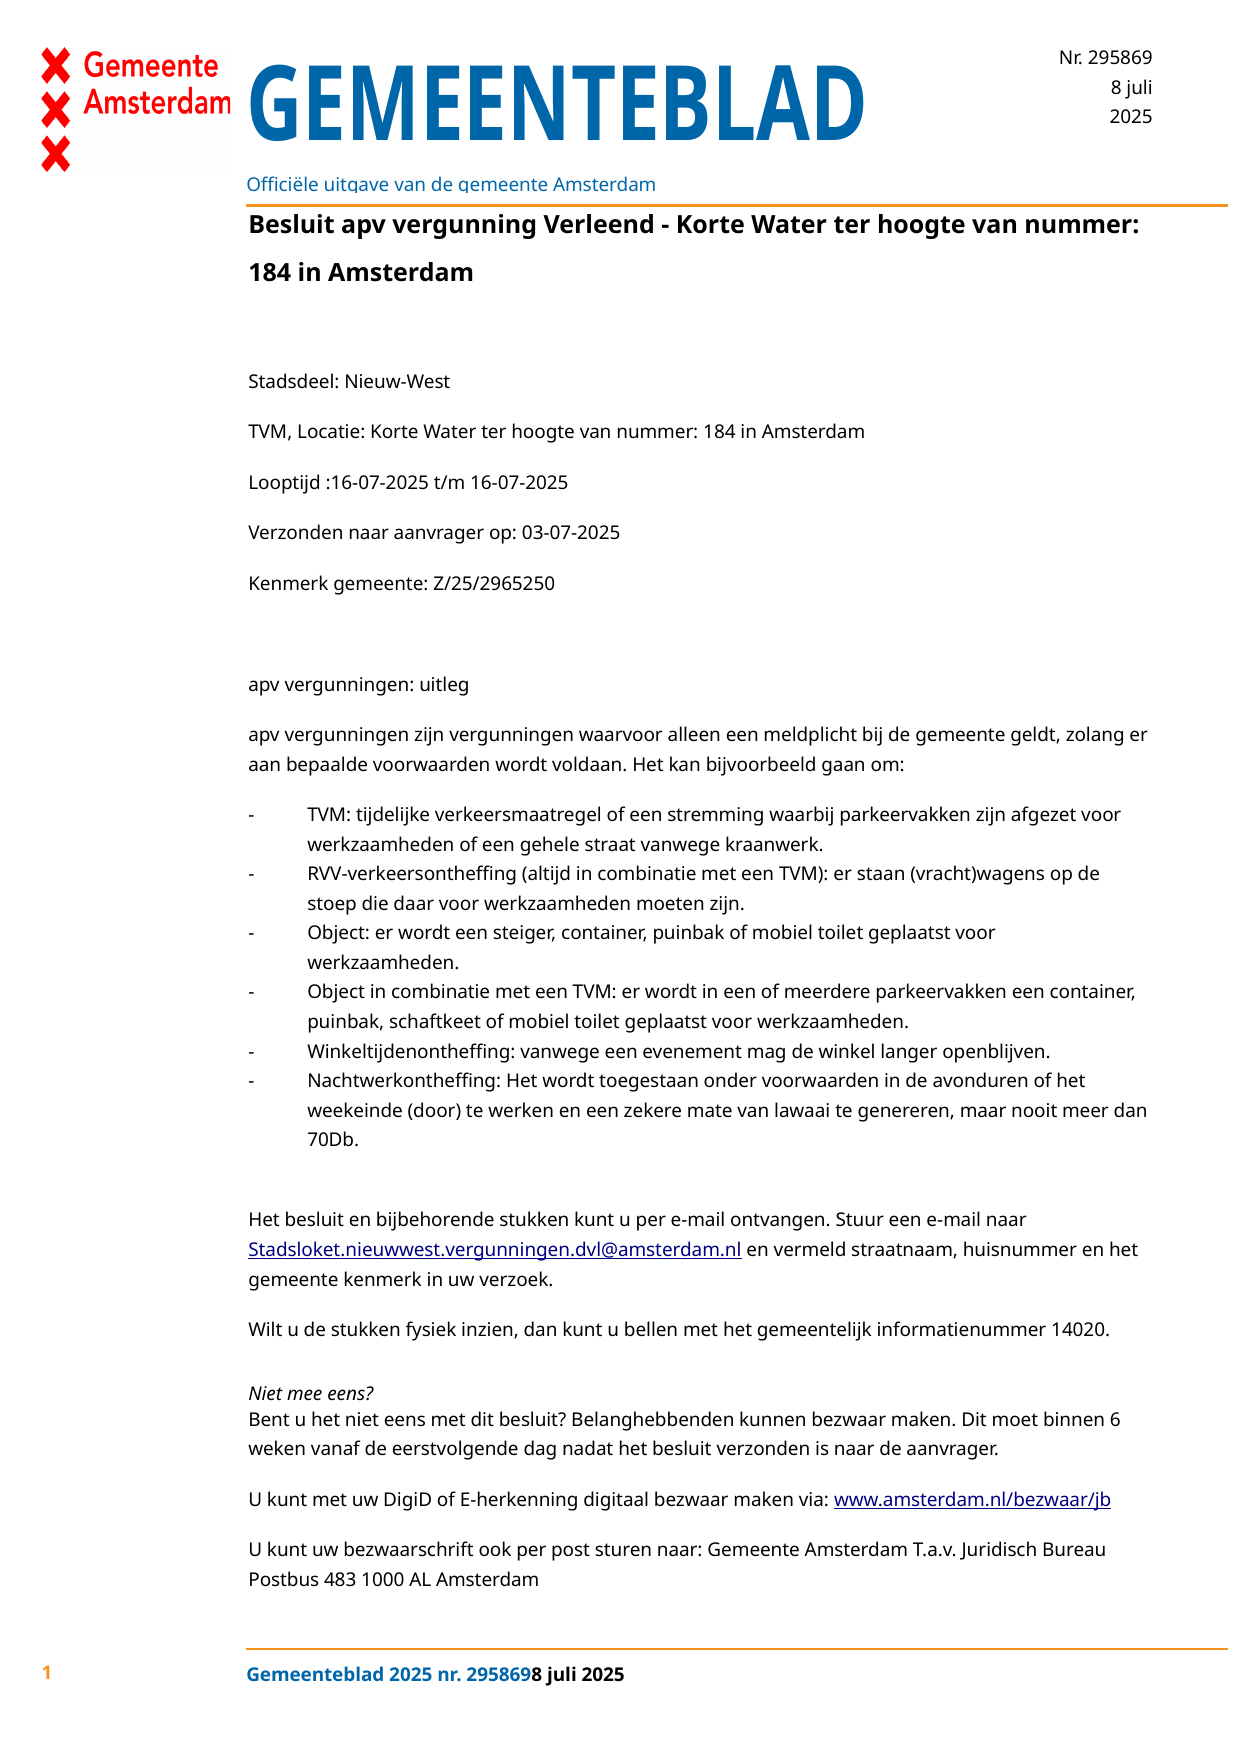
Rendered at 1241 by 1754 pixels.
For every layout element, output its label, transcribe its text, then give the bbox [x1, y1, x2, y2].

text U kunt met uw DigiD of E-herkenning digitaal bezwaar maken via: www.amsterdam.nl/bezwaar/jb [248, 1486, 1152, 1512]
text apv vergunningen: uitleg [248, 671, 1152, 697]
text Het besluit en bijbehorende stukken kunt u per e-mail ontvangen. Stuur een e-mail naar Stadsloket.nieuwwest.vergunningen.dvl@amsterdam.nl en vermeld straatnaam, huisnummer en het gemeente kenmerk in uw verzoek. [248, 1207, 1152, 1292]
list Object in combinatie met een TVM: er wordt in een of meerdere parkeervakken een container, puinbak, schaftkeet of mobiel toilet geplaatst voor werkzaamheden. [248, 979, 1152, 1034]
text apv vergunningen zijn vergunningen waarvoor alleen een meldplicht bij de gemeente geldt, zolang er aan bepaalde voorwaarden wordt voldaan. Het kan bijvoorbeeld gaan om: [248, 721, 1152, 777]
text U kunt uw bezwaarschrift ook per post sturen naar: Gemeente Amsterdam T.a.v. Juridisch Bureau Postbus 483 1000 AL Amsterdam [248, 1536, 1152, 1592]
picture [41, 47, 231, 172]
text Stadsdeel: Nieuw-West [248, 368, 1152, 394]
list TVM: tijdelijke verkeersmaatregel of een stremming waarbij parkeervakken zijn afgezet voor werkzaamheden of een gehele straat vanwege kraanwerk. [248, 801, 1152, 857]
text Verzonden naar aanvrager op: 03-07-2025 [248, 519, 1152, 545]
text Wilt u de stukken fysiek inzien, dan kunt u bellen met het gemeentelijk informatienummer 14020. [248, 1316, 1152, 1342]
list Winkeltijdenontheffing: vanwege een evenement mag de winkel langer openblijven. [248, 1038, 1152, 1064]
text TVM, Locatie: Korte Water ter hoogte van nummer: 184 in Amsterdam [248, 419, 1152, 444]
text Bent u het niet eens met dit besluit? Belanghebbenden kunnen bezwaar maken. Dit moet binnen 6 weken vanaf de eerstvolgende dag nadat het besluit verzonden is naar de aanvrager. [248, 1406, 1152, 1461]
list Nachtwerkontheffing: Het wordt toegestaan onder voorwaarden in de avonduren of het weekeinde (door) te werken en een zekere mate van lawaai te genereren, maar nooit meer dan 70Db. [248, 1067, 1152, 1152]
text Looptijd :16-07-2025 t/m 16-07-2025 [248, 469, 1152, 495]
list RVV-verkeersontheffing (altijd in combinatie met een TVM): er staan (vracht)wagens op de stoep die daar voor werkzaamheden moeten zijn. [248, 860, 1152, 916]
text Kenmerk gemeente: Z/25/2965250 [248, 570, 1152, 596]
text Niet mee eens? [248, 1380, 1152, 1406]
list Object: er wordt een steiger, container, puinbak of mobiel toilet geplaatst voor werkzaamheden. [248, 919, 1152, 975]
text Besluit apv vergunning Verleend - Korte Water ter hoogte van nummer: 184 in Amsterdam [248, 207, 1152, 288]
